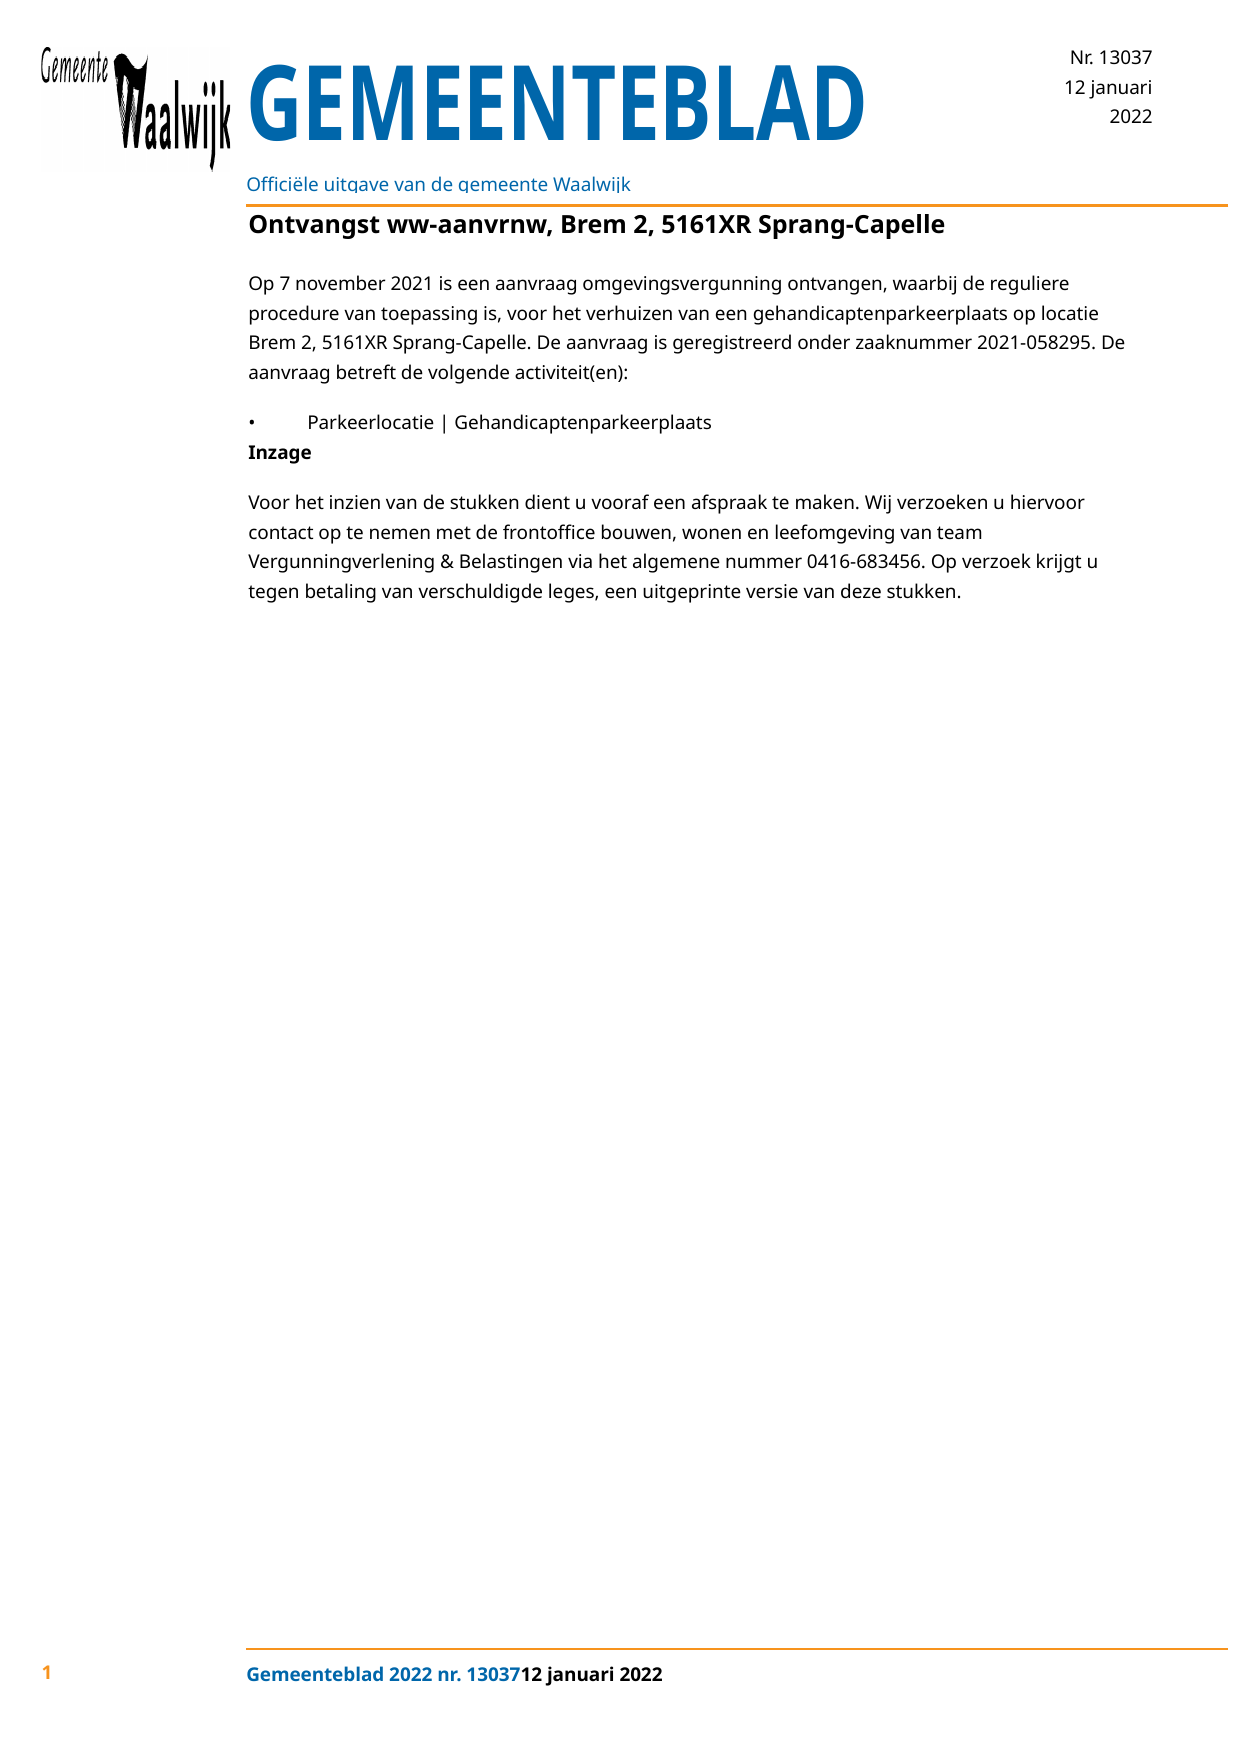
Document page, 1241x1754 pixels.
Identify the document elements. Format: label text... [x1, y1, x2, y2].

text Op 7 november 2021 is een aanvraag omgevingsvergunning ontvangen, waarbij de reguliere procedure van toepassing is, voor het verhuizen van een gehandicaptenparkeerplaats op locatie Brem 2, 5161XR Sprang-Capelle. De aanvraag is geregistreerd onder zaaknummer 2021-058295. De aanvraag betreft de volgende activiteit(en): [248, 270, 1152, 385]
text Inzage [248, 439, 1152, 465]
list Parkeerlocatie | Gehandicaptenparkeerplaats [248, 409, 1152, 435]
text Voor het inzien van de stukken dient u vooraf een afspraak te maken. Wij verzoeken u hiervoor contact op te nemen met de frontoffice bouwen, wonen en leefomgeving van team Vergunningverlening & Belastingen via het algemene nummer 0416-683456. Op verzoek krijgt u tegen betaling van verschuldigde leges, een uitgeprinte versie van deze stukken. [248, 489, 1152, 604]
text Ontvangst ww-aanvrnw, Brem 2, 5161XR Sprang-Capelle [248, 207, 1152, 241]
picture [41, 47, 231, 172]
